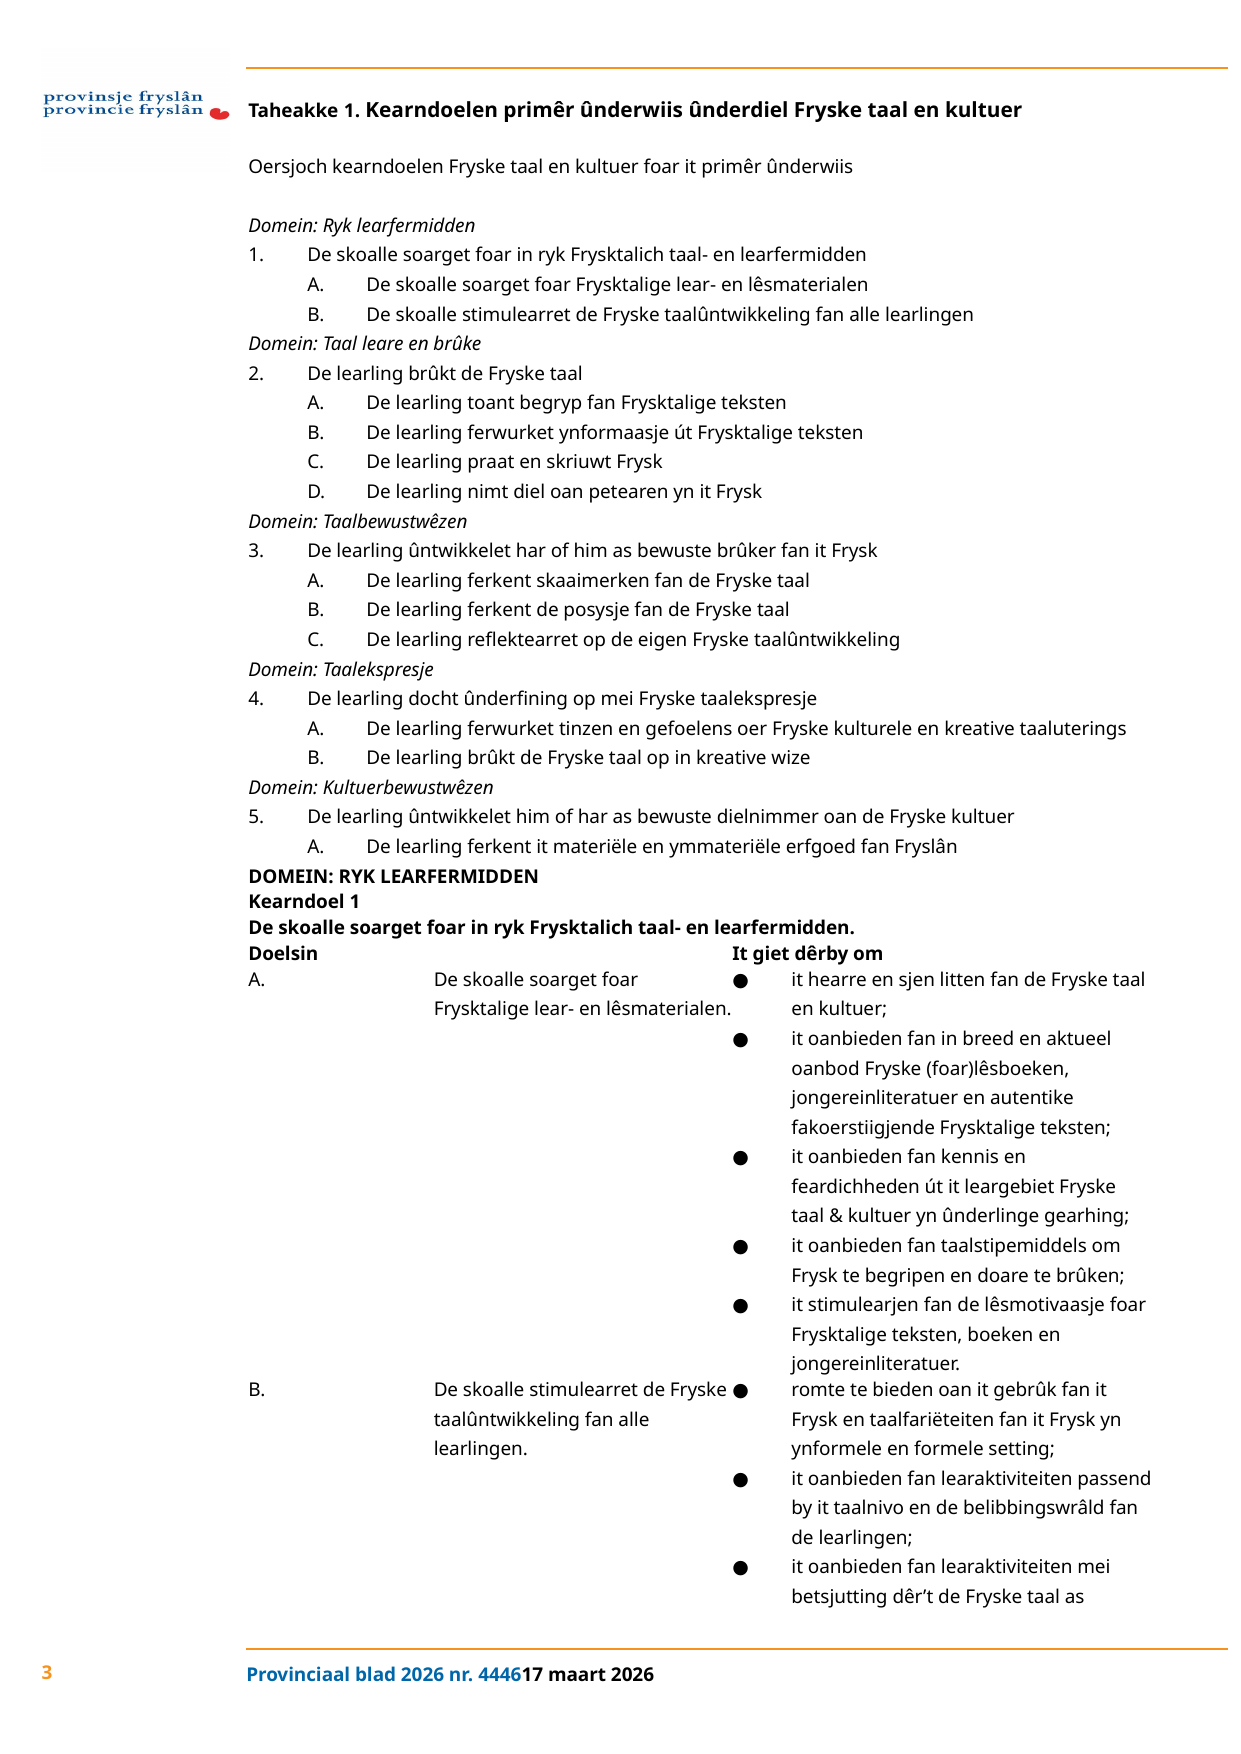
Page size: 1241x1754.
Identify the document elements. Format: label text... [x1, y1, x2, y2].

list De learling brûkt de Fryske taal [248, 360, 1152, 386]
list De skoalle soarget foar Frysktalige lear- en lêsmaterialen [307, 271, 1152, 297]
text Oersjoch kearndoelen Fryske taal en kultuer foar it primêr ûnderwiis [248, 153, 1152, 179]
table_cell it hearre en sjen litten fan de Fryske taal en kultuer; it oanbieden fan in breed en aktueel oanbod Fryske (foar)lêsboeken, jongereinliteratuer en autentike fakoerstiigjende Frysktalige teksten; it oanbieden fan kennis en feardichheden út it leargebiet Fryske taal & kultuer yn ûnderlinge gearhing; it oanbieden fan taalstipemiddels om Frysk te begripen en doare te brûken; it stimulearjen fan de lêsmotivaasje foar Frysktalige teksten, boeken en jongereinliteratuer. [732, 966, 1152, 1376]
text Domein: Ryk learfermidden [248, 212, 1152, 238]
list De learling brûkt de Fryske taal op in kreative wize [307, 744, 1152, 770]
picture [41, 47, 231, 172]
table_cell De skoalle soarget foar Frysktalige lear- en lêsmaterialen. [434, 966, 732, 1376]
text Domein: Taalbewustwêzen [248, 508, 1152, 534]
list De learling ferwurket tinzen en gefoelens oer Fryske kulturele en kreative taaluterings [307, 715, 1152, 741]
list De learling docht ûnderfining op mei Fryske taalekspresje [248, 685, 1152, 711]
table_cell romte te bieden oan it gebrûk fan it Frysk en taalfariëteiten fan it Frysk yn ynformele en formele setting; it oanbieden fan learaktiviteiten passend by it taalnivo en de belibbingswrâld fan de learlingen; it oanbieden fan learaktiviteiten mei betsjutting dêr’t de Fryske taal as [732, 1376, 1152, 1609]
text Domein: Taalekspresje [248, 656, 1152, 682]
list De learling ferkent skaaimerken fan de Fryske taal [307, 567, 1152, 593]
table_cell It giet dêrby om [732, 940, 1152, 966]
list De learling praat en skriuwt Frysk [307, 449, 1152, 474]
list De learling ferwurket ynformaasje út Frysktalige teksten [307, 419, 1152, 445]
list De learling ferkent it materiële en ymmateriële erfgoed fan Fryslân [307, 833, 1152, 859]
table_cell De skoalle soarget foar in ryk Frysktalich taal- en learfermidden. [248, 915, 1152, 940]
text Domein: Kultuerbewustwêzen [248, 774, 1152, 800]
list De skoalle soarget foar in ryk Frysktalich taal- en learfermidden [248, 242, 1152, 267]
table_cell Doelsin [248, 940, 732, 966]
list De learling nimt diel oan petearen yn it Frysk [307, 478, 1152, 504]
list De learling ûntwikkelet him of har as bewuste dielnimmer oan de Fryske kultuer [248, 804, 1152, 829]
list De learling ferkent de posysje fan de Fryske taal [307, 597, 1152, 622]
list De learling reflektearret op de eigen Fryske taalûntwikkeling [307, 626, 1152, 652]
table_cell B. [248, 1376, 433, 1609]
text Domein: Taal leare en brûke [248, 330, 1152, 356]
list De skoalle stimulearret de Fryske taalûntwikkeling fan alle learlingen [307, 301, 1152, 327]
table_cell A. [248, 966, 433, 1376]
list De learling toant begryp fan Frysktalige teksten [307, 389, 1152, 415]
table_header DOMEIN: RYK LEARFERMIDDEN [248, 863, 1152, 889]
table_cell Kearndoel 1 [248, 889, 1152, 914]
list De learling ûntwikkelet har of him as bewuste brûker fan it Frysk [248, 537, 1152, 563]
table_cell De skoalle stimulearret de Fryske taalûntwikkeling fan alle learlingen. [434, 1376, 732, 1609]
text Taheakke 1. Kearndoelen primêr ûnderwiis ûnderdiel Fryske taal en kultuer [248, 95, 1152, 123]
